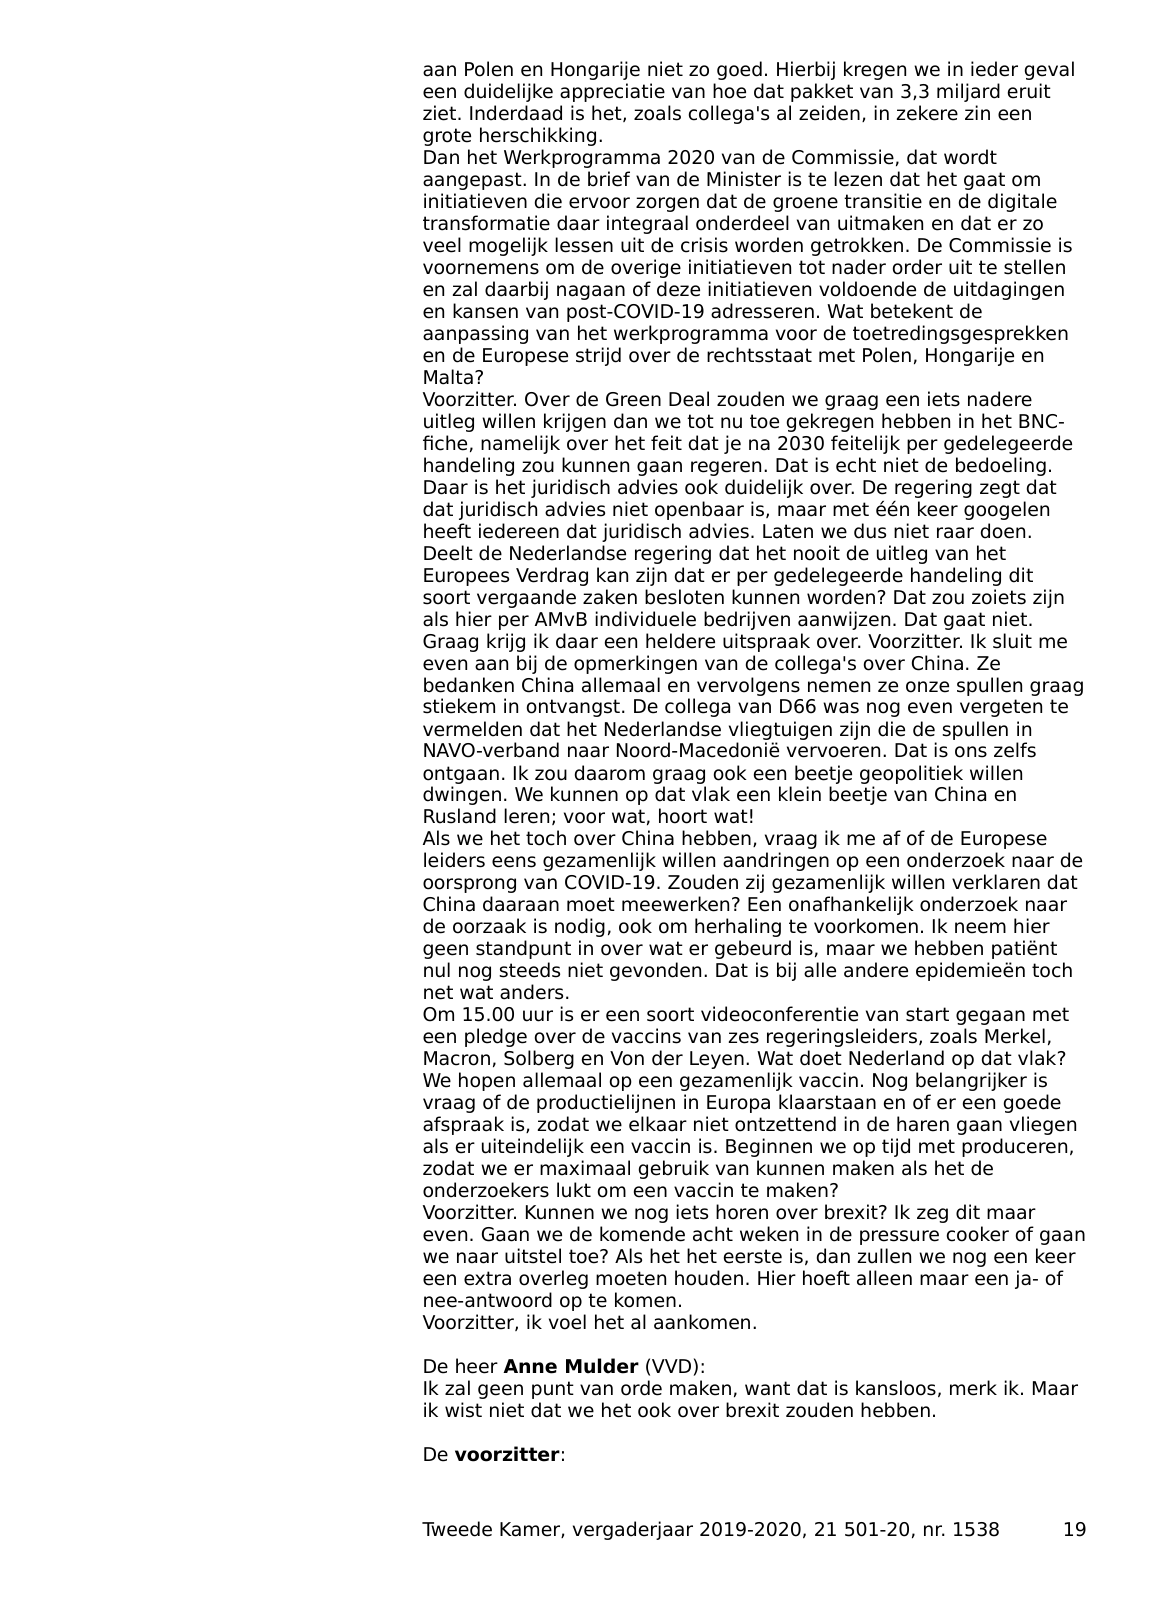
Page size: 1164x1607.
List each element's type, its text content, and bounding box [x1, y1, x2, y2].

text De heer Anne Mulder (VVD): [422, 1356, 1087, 1378]
text aan Polen en Hongarije niet zo goed. Hierbij kregen we in ieder geval een duidelijke appreciatie van hoe dat pakket van 3,3 miljard eruit ziet. Inderdaad is het, zoals collega's al zeiden, in zekere zin een grote herschikking. [422, 59, 1087, 147]
text Om 15.00 uur is er een soort videoconferentie van start gegaan met een pledge over de vaccins van zes regeringsleiders, zoals Merkel, Macron, Solberg en Von der Leyen. Wat doet Nederland op dat vlak? We hopen allemaal op een gezamenlijk vaccin. Nog belangrijker is vraag of de productielijnen in Europa klaarstaan en of er een goede afspraak is, zodat we elkaar niet ontzettend in de haren gaan vliegen als er uiteindelijk een vaccin is. Beginnen we op tijd met produceren, zodat we er maximaal gebruik van kunnen maken als het de onderzoekers lukt om een vaccin te maken? [422, 1004, 1087, 1202]
text Als we het toch over China hebben, vraag ik me af of de Europese leiders eens gezamenlijk willen aandringen op een onderzoek naar de oorsprong van COVID-19. Zouden zij gezamenlijk willen verklaren dat China daaraan moet meewerken? Een onafhankelijk onderzoek naar de oorzaak is nodig, ook om herhaling te voorkomen. Ik neem hier geen standpunt in over wat er gebeurd is, maar we hebben patiënt nul nog steeds niet gevonden. Dat is bij alle andere epidemieën toch net wat anders. [422, 828, 1087, 1004]
text Voorzitter. Kunnen we nog iets horen over brexit? Ik zeg dit maar even. Gaan we de komende acht weken in de pressure cooker of gaan we naar uitstel toe? Als het het eerste is, dan zullen we nog een keer een extra overleg moeten houden. Hier hoeft alleen maar een ja- of nee-antwoord op te komen. [422, 1202, 1087, 1312]
text Voorzitter, ik voel het al aankomen. [422, 1312, 1087, 1334]
text Dan het Werkprogramma 2020 van de Commissie, dat wordt aangepast. In de brief van de Minister is te lezen dat het gaat om initiatieven die ervoor zorgen dat de groene transitie en de digitale transformatie daar integraal onderdeel van uitmaken en dat er zo veel mogelijk lessen uit de crisis worden getrokken. De Commissie is voornemens om de overige initiatieven tot nader order uit te stellen en zal daarbij nagaan of deze initiatieven voldoende de uitdagingen en kansen van post-COVID-19 adresseren. Wat betekent de aanpassing van het werkprogramma voor de toetredingsgesprekken en de Europese strijd over de rechtsstaat met Polen, Hongarije en Malta? [422, 147, 1087, 389]
text De voorzitter: [422, 1444, 1087, 1466]
text Ik zal geen punt van orde maken, want dat is kansloos, merk ik. Maar ik wist niet dat we het ook over brexit zouden hebben. [422, 1378, 1087, 1422]
text Voorzitter. Over de Green Deal zouden we graag een iets nadere uitleg willen krijgen dan we tot nu toe gekregen hebben in het BNC-fiche, namelijk over het feit dat je na 2030 feitelijk per gedelegeerde handeling zou kunnen gaan regeren. Dat is echt niet de bedoeling. Daar is het juridisch advies ook duidelijk over. De regering zegt dat dat juridisch advies niet openbaar is, maar met één keer googelen heeft iedereen dat juridisch advies. Laten we dus niet raar doen. Deelt de Nederlandse regering dat het nooit de uitleg van het Europees Verdrag kan zijn dat er per gedelegeerde handeling dit soort vergaande zaken besloten kunnen worden? Dat zou zoiets zijn als hier per AMvB individuele bedrijven aanwijzen. Dat gaat niet. Graag krijg ik daar een heldere uitspraak over. Voorzitter. Ik sluit me even aan bij de opmerkingen van de collega's over China. Ze bedanken China allemaal en vervolgens nemen ze onze spullen graag stiekem in ontvangst. De collega van D66 was nog even vergeten te vermelden dat het Nederlandse vliegtuigen zijn die de spullen in NAVO-verband naar Noord-Macedonië vervoeren. Dat is ons zelfs ontgaan. Ik zou daarom graag ook een beetje geopolitiek willen dwingen. We kunnen op dat vlak een klein beetje van China en Rusland leren; voor wat, hoort wat! [422, 389, 1087, 828]
